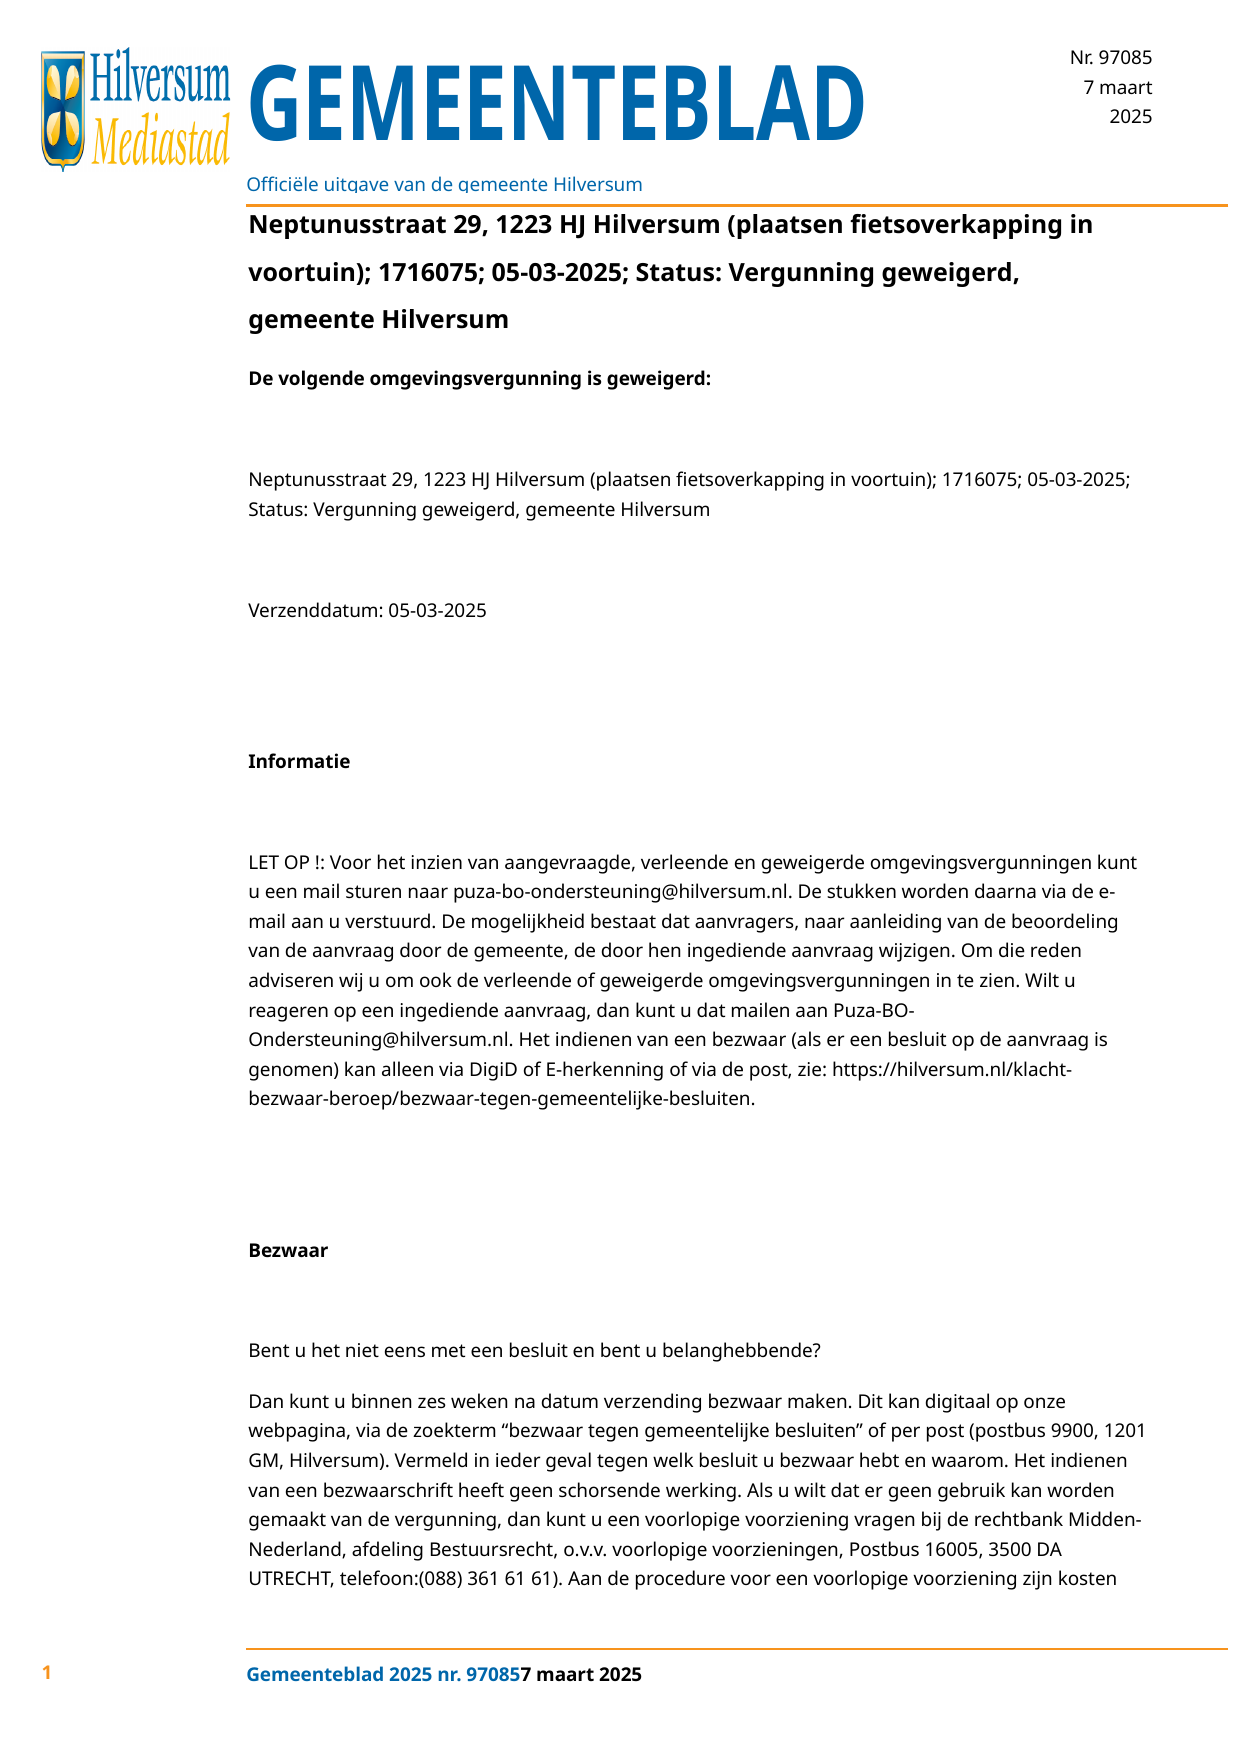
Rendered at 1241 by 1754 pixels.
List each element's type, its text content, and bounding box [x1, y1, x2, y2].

text Neptunusstraat 29, 1223 HJ Hilversum (plaatsen fietsoverkapping in voortuin); 1716075; 05-03-2025; Status: Vergunning geweigerd, gemeente Hilversum [248, 207, 1152, 336]
picture [41, 47, 231, 172]
text Bezwaar [248, 1237, 1152, 1262]
text Neptunusstraat 29, 1223 HJ Hilversum (plaatsen fietsoverkapping in voortuin); 1716075; 05-03-2025; Status: Vergunning geweigerd, gemeente Hilversum [248, 466, 1152, 522]
text LET OP !: Voor het inzien van aangevraagde, verleende en geweigerde omgevingsvergunningen kunt u een mail sturen naar puza-bo-ondersteuning@hilversum.nl. De stukken worden daarna via de e-mail aan u verstuurd. De mogelijkheid bestaat dat aanvragers, naar aanleiding van de beoordeling van de aanvraag door de gemeente, de door hen ingediende aanvraag wijzigen. Om die reden adviseren wij u om ook de verleende of geweigerde omgevingsvergunningen in te zien. Wilt u reageren op een ingediende aanvraag, dan kunt u dat mailen aan Puza-BO-Ondersteuning@hilversum.nl. Het indienen van een bezwaar (als er een besluit op de aanvraag is genomen) kan alleen via DigiD of E-herkenning of via de post, zie: https://hilversum.nl/klacht-bezwaar-beroep/bezwaar-tegen-gemeentelijke-besluiten. [248, 849, 1152, 1111]
text De volgende omgevingsvergunning is geweigerd: [248, 366, 1152, 391]
text Dan kunt u binnen zes weken na datum verzending bezwaar maken. Dit kan digitaal op onze webpagina, via de zoekterm “bezwaar tegen gemeentelijke besluiten” of per post (postbus 9900, 1201 GM, Hilversum). Vermeld in ieder geval tegen welk besluit u bezwaar hebt en waarom. Het indienen van een bezwaarschrift heeft geen schorsende werking. Als u wilt dat er geen gebruik kan worden gemaakt van de vergunning, dan kunt u een voorlopige voorziening vragen bij de rechtbank Midden-Nederland, afdeling Bestuursrecht, o.v.v. voorlopige voorzieningen, Postbus 16005, 3500 DA UTRECHT, telefoon:(088) 361 61 61). Aan de procedure voor een voorlopige voorziening zijn kosten [248, 1388, 1152, 1591]
text Informatie [248, 748, 1152, 774]
text Bent u het niet eens met een besluit en bent u belanghebbende? [248, 1338, 1152, 1363]
text Verzenddatum: 05-03-2025 [248, 597, 1152, 622]
